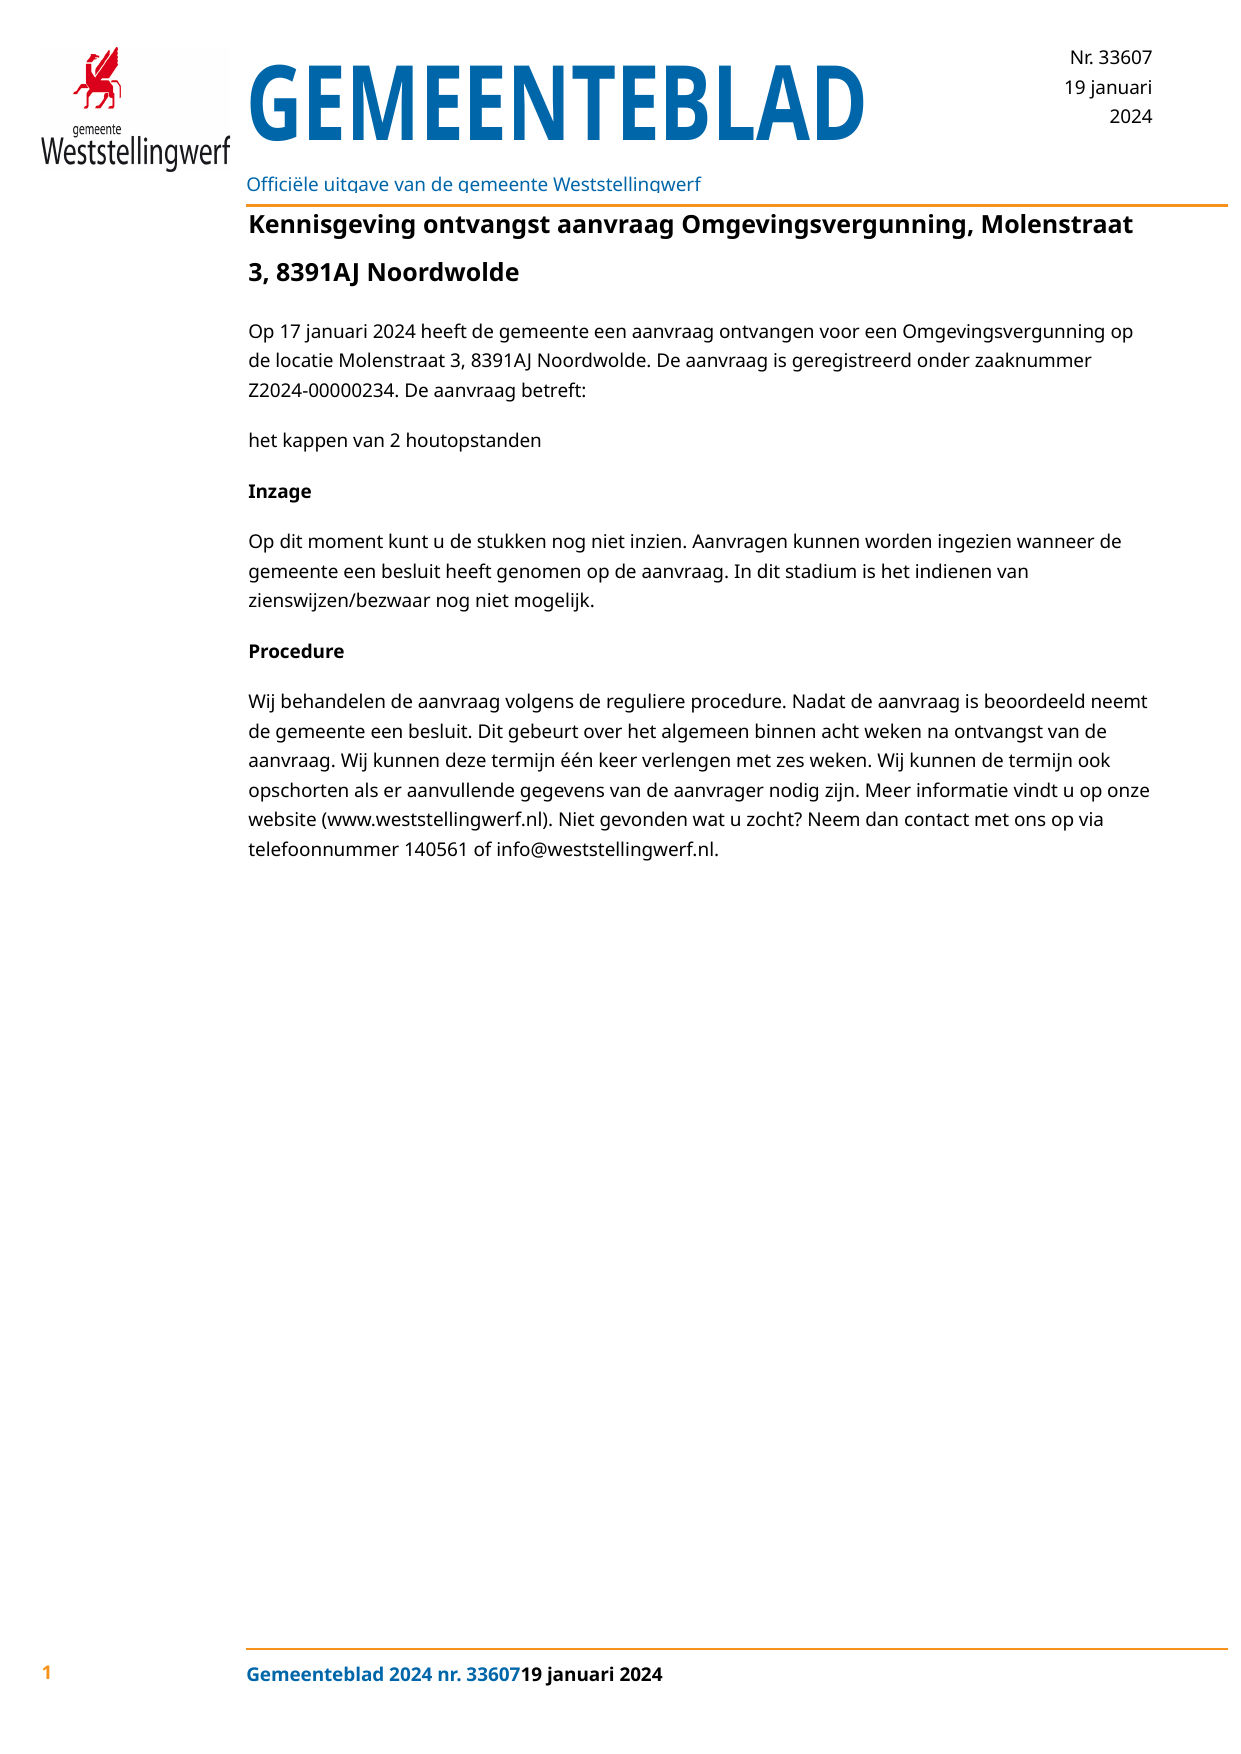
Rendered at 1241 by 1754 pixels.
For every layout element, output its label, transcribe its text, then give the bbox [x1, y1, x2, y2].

text Op dit moment kunt u de stukken nog niet inzien. Aanvragen kunnen worden ingezien wanneer de gemeente een besluit heeft genomen op de aanvraag. In dit stadium is het indienen van zienswijzen/bezwaar nog niet mogelijk. [248, 528, 1152, 613]
text Inzage [248, 478, 1152, 504]
text het kappen van 2 houtopstanden [248, 427, 1152, 453]
text Kennisgeving ontvangst aanvraag Omgevingsvergunning, Molenstraat 3, 8391AJ Noordwolde [248, 207, 1152, 288]
text Wij behandelen de aanvraag volgens de reguliere procedure. Nadat de aanvraag is beoordeeld neemt de gemeente een besluit. Dit gebeurt over het algemeen binnen acht weken na ontvangst van de aanvraag. Wij kunnen deze termijn één keer verlengen met zes weken. Wij kunnen de termijn ook opschorten als er aanvullende gegevens van de aanvrager nodig zijn. Meer informatie vindt u op onze website (www.weststellingwerf.nl). Niet gevonden wat u zocht? Neem dan contact met ons op via telefoonnummer 140561 of info@weststellingwerf.nl. [248, 688, 1152, 862]
text Op 17 januari 2024 heeft de gemeente een aanvraag ontvangen voor een Omgevingsvergunning op de locatie Molenstraat 3, 8391AJ Noordwolde. De aanvraag is geregistreerd onder zaaknummer Z2024-00000234. De aanvraag betreft: [248, 318, 1152, 403]
text Procedure [248, 638, 1152, 664]
picture [41, 47, 231, 172]
